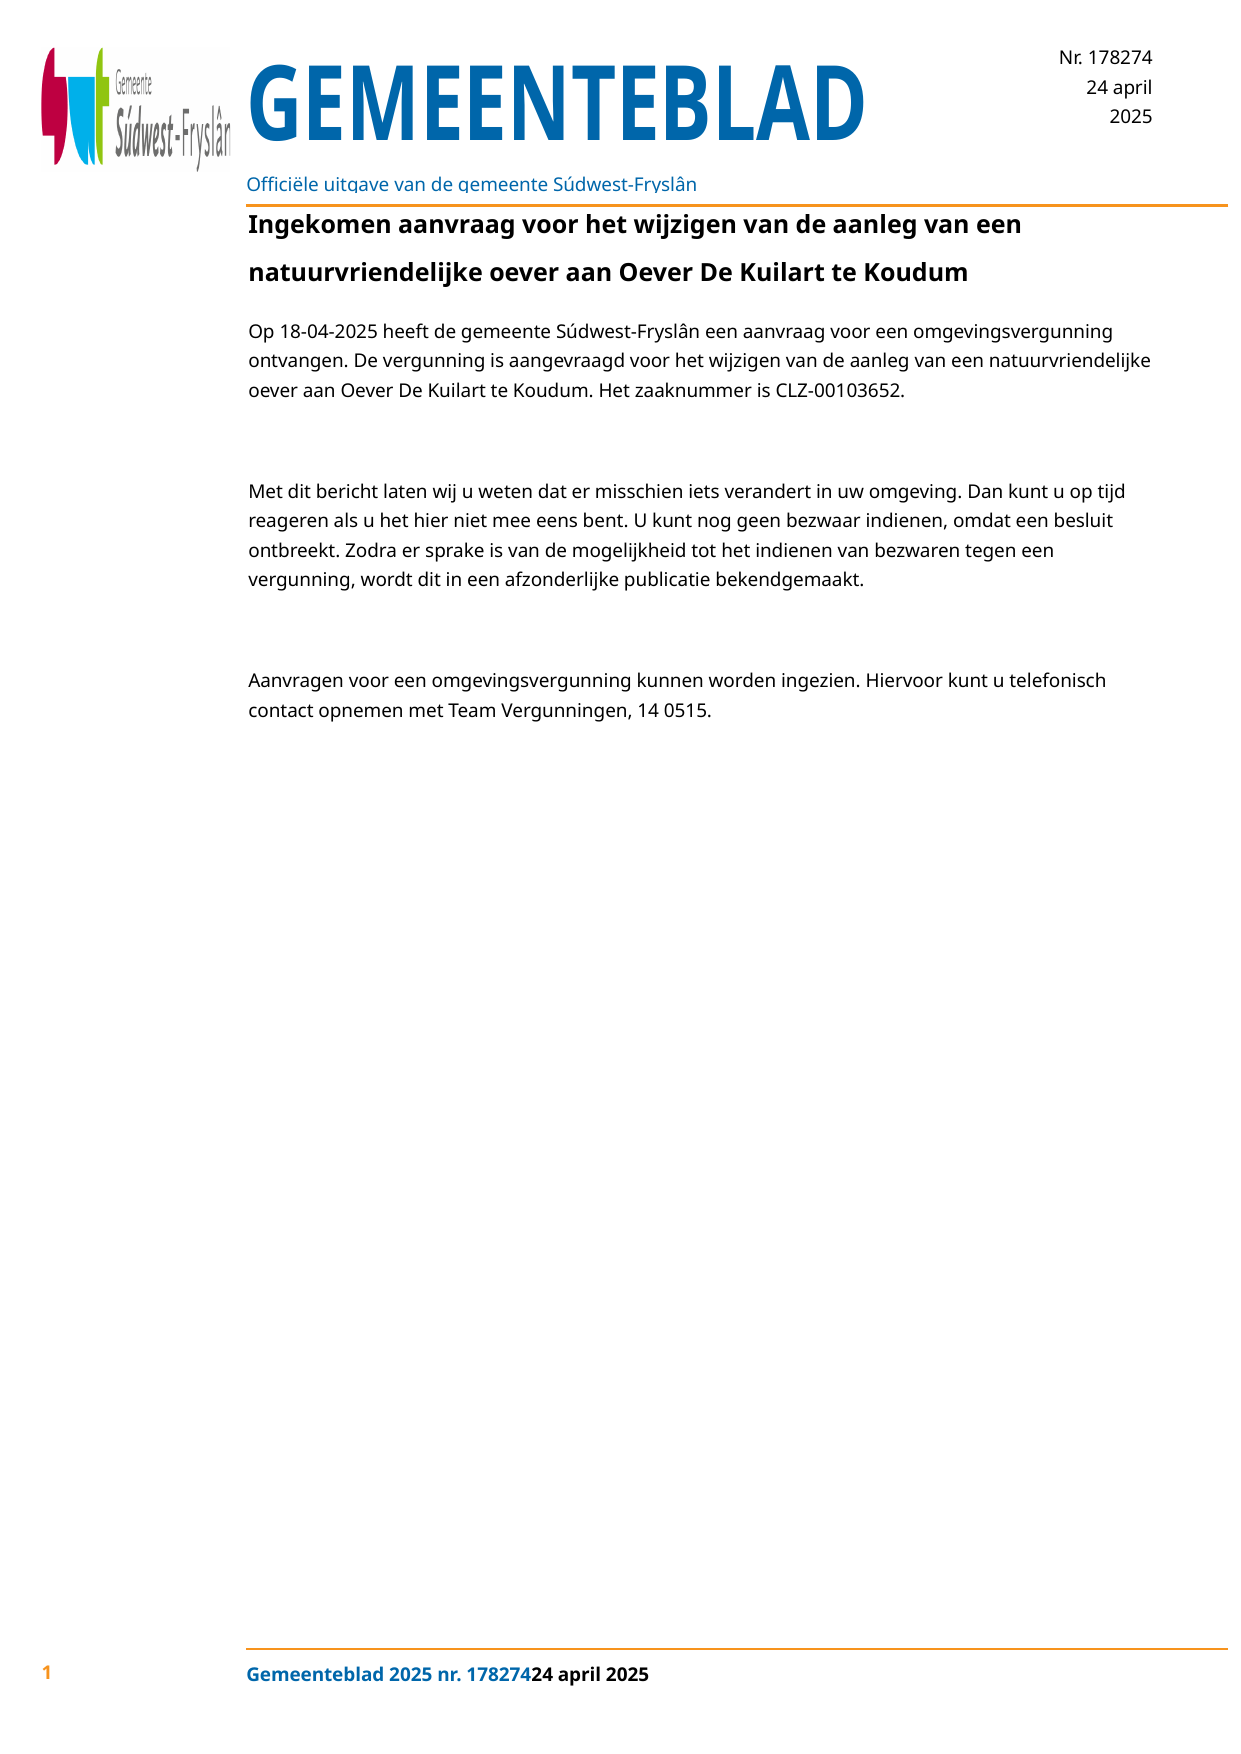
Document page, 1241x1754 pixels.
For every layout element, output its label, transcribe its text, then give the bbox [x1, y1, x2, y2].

text Ingekomen aanvraag voor het wijzigen van de aanleg van een natuurvriendelijke oever aan Oever De Kuilart te Koudum [248, 207, 1152, 288]
text Op 18-04-2025 heeft de gemeente Súdwest-Fryslân een aanvraag voor een omgevingsvergunning ontvangen. De vergunning is aangevraagd voor het wijzigen van de aanleg van een natuurvriendelijke oever aan Oever De Kuilart te Koudum. Het zaaknummer is CLZ-00103652. [248, 318, 1152, 403]
text Aanvragen voor een omgevingsvergunning kunnen worden ingezien. Hiervoor kunt u telefonisch contact opnemen met Team Vergunningen, 14 0515. [248, 667, 1152, 723]
picture [41, 47, 231, 172]
text Met dit bericht laten wij u weten dat er misschien iets verandert in uw omgeving. Dan kunt u op tijd reageren als u het hier niet mee eens bent. U kunt nog geen bezwaar indienen, omdat een besluit ontbreekt. Zodra er sprake is van de mogelijkheid tot het indienen van bezwaren tegen een vergunning, wordt dit in een afzonderlijke publicatie bekendgemaakt. [248, 478, 1152, 592]
